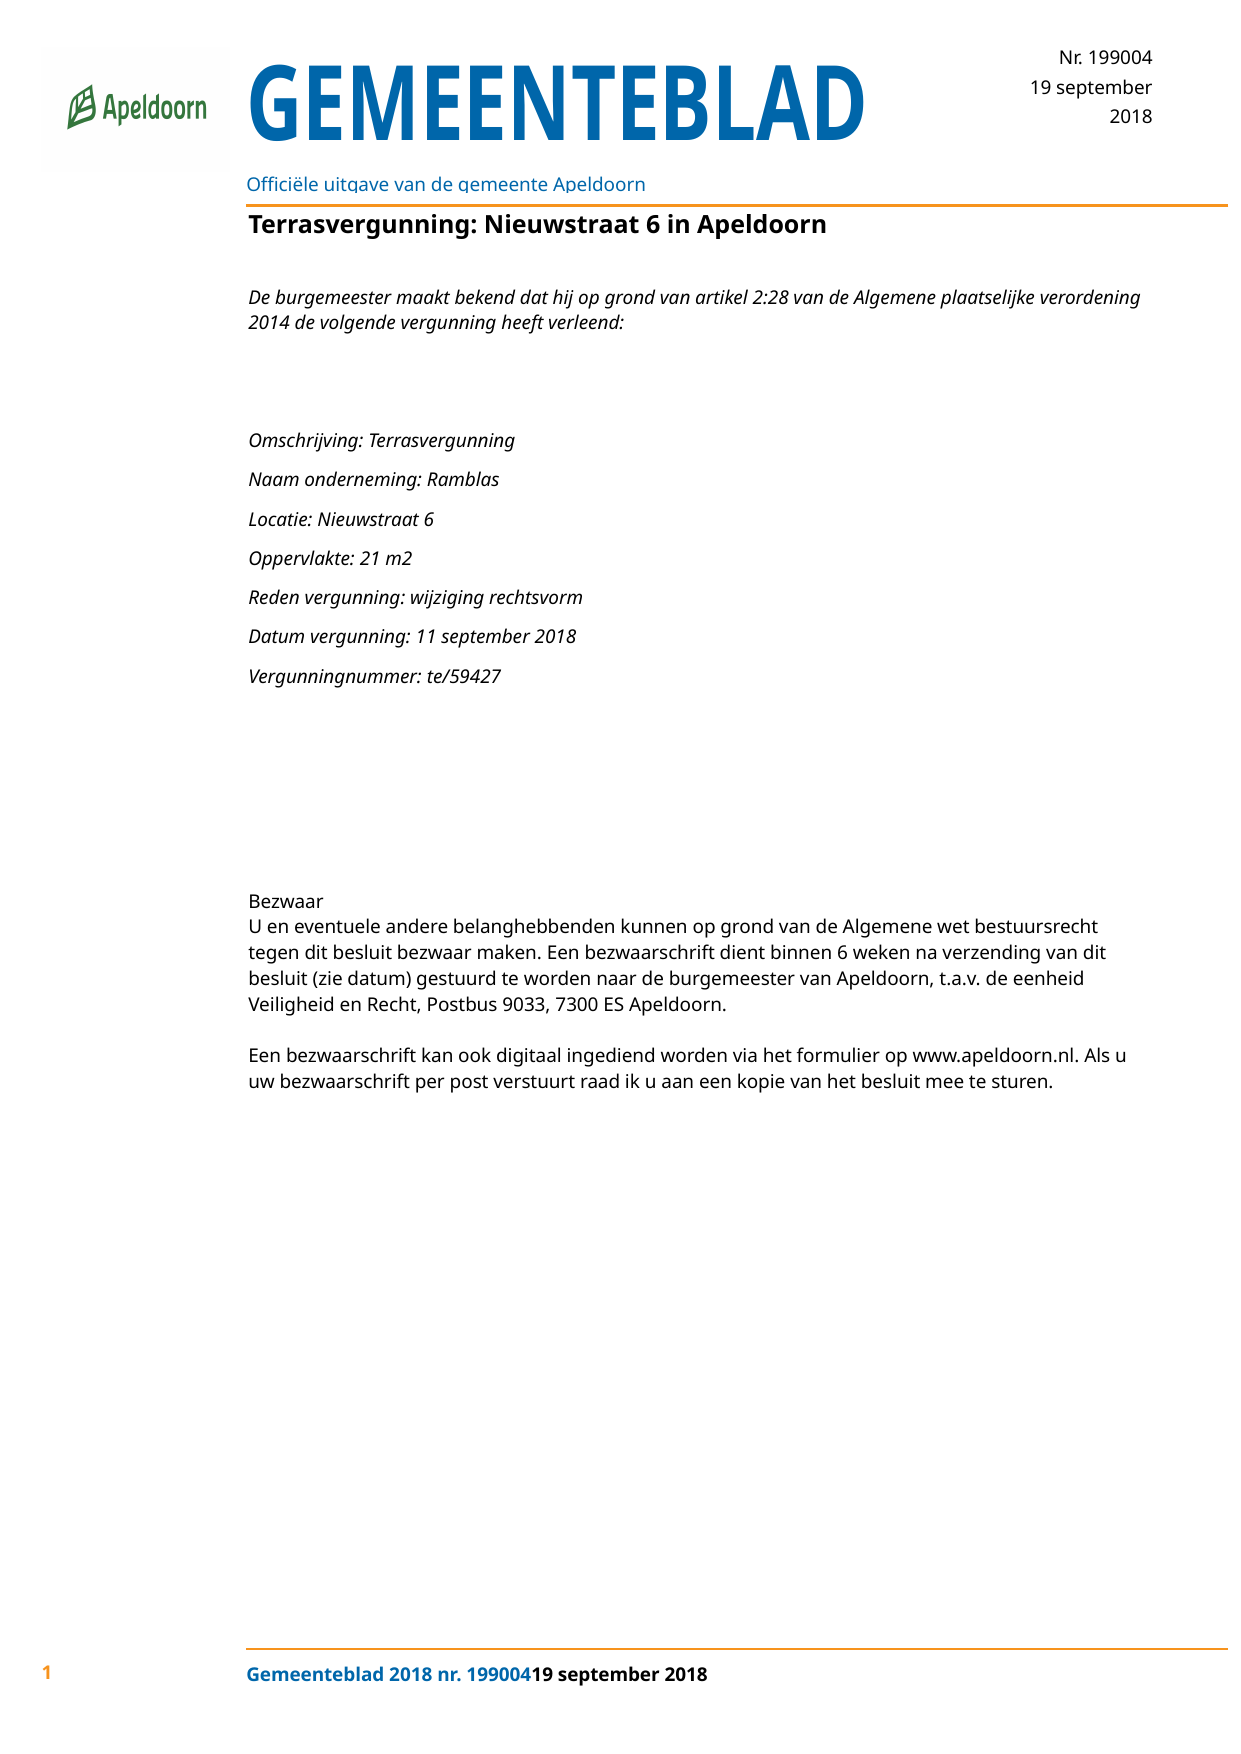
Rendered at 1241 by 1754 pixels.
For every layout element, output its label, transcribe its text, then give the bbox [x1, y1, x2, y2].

text Reden vergunning: wijziging rechtsvorm [248, 584, 1152, 610]
text Een bezwaarschrift kan ook digitaal ingediend worden via het formulier op www.apeldoorn.nl. Als u uw bezwaarschrift per post verstuurt raad ik u aan een kopie van het besluit mee te sturen. [248, 1042, 1152, 1094]
text Locatie: Nieuwstraat 6 [248, 506, 1152, 532]
text Omschrijving: Terrasvergunning [248, 427, 1152, 453]
text Bezwaar [248, 888, 1152, 913]
picture [41, 47, 231, 172]
text Oppervlakte: 21 m2 [248, 545, 1152, 571]
text Naam onderneming: Ramblas [248, 467, 1152, 492]
text De burgemeester maakt bekend dat hij op grond van artikel 2:28 van de Algemene plaatselijke verordening 2014 de volgende vergunning heeft verleend: [248, 284, 1152, 335]
text U en eventuele andere belanghebbenden kunnen op grond van de Algemene wet bestuursrecht tegen dit besluit bezwaar maken. Een bezwaarschrift dient binnen 6 weken na verzending van dit besluit (zie datum) gestuurd te worden naar de burgemeester van Apeldoorn, t.a.v. de eenheid Veiligheid en Recht, Postbus 9033, 7300 ES Apeldoorn. [248, 913, 1152, 1016]
text Terrasvergunning: Nieuwstraat 6 in Apeldoorn [248, 207, 1152, 241]
text Vergunningnummer: te/59427 [248, 663, 1152, 689]
text Datum vergunning: 11 september 2018 [248, 624, 1152, 649]
